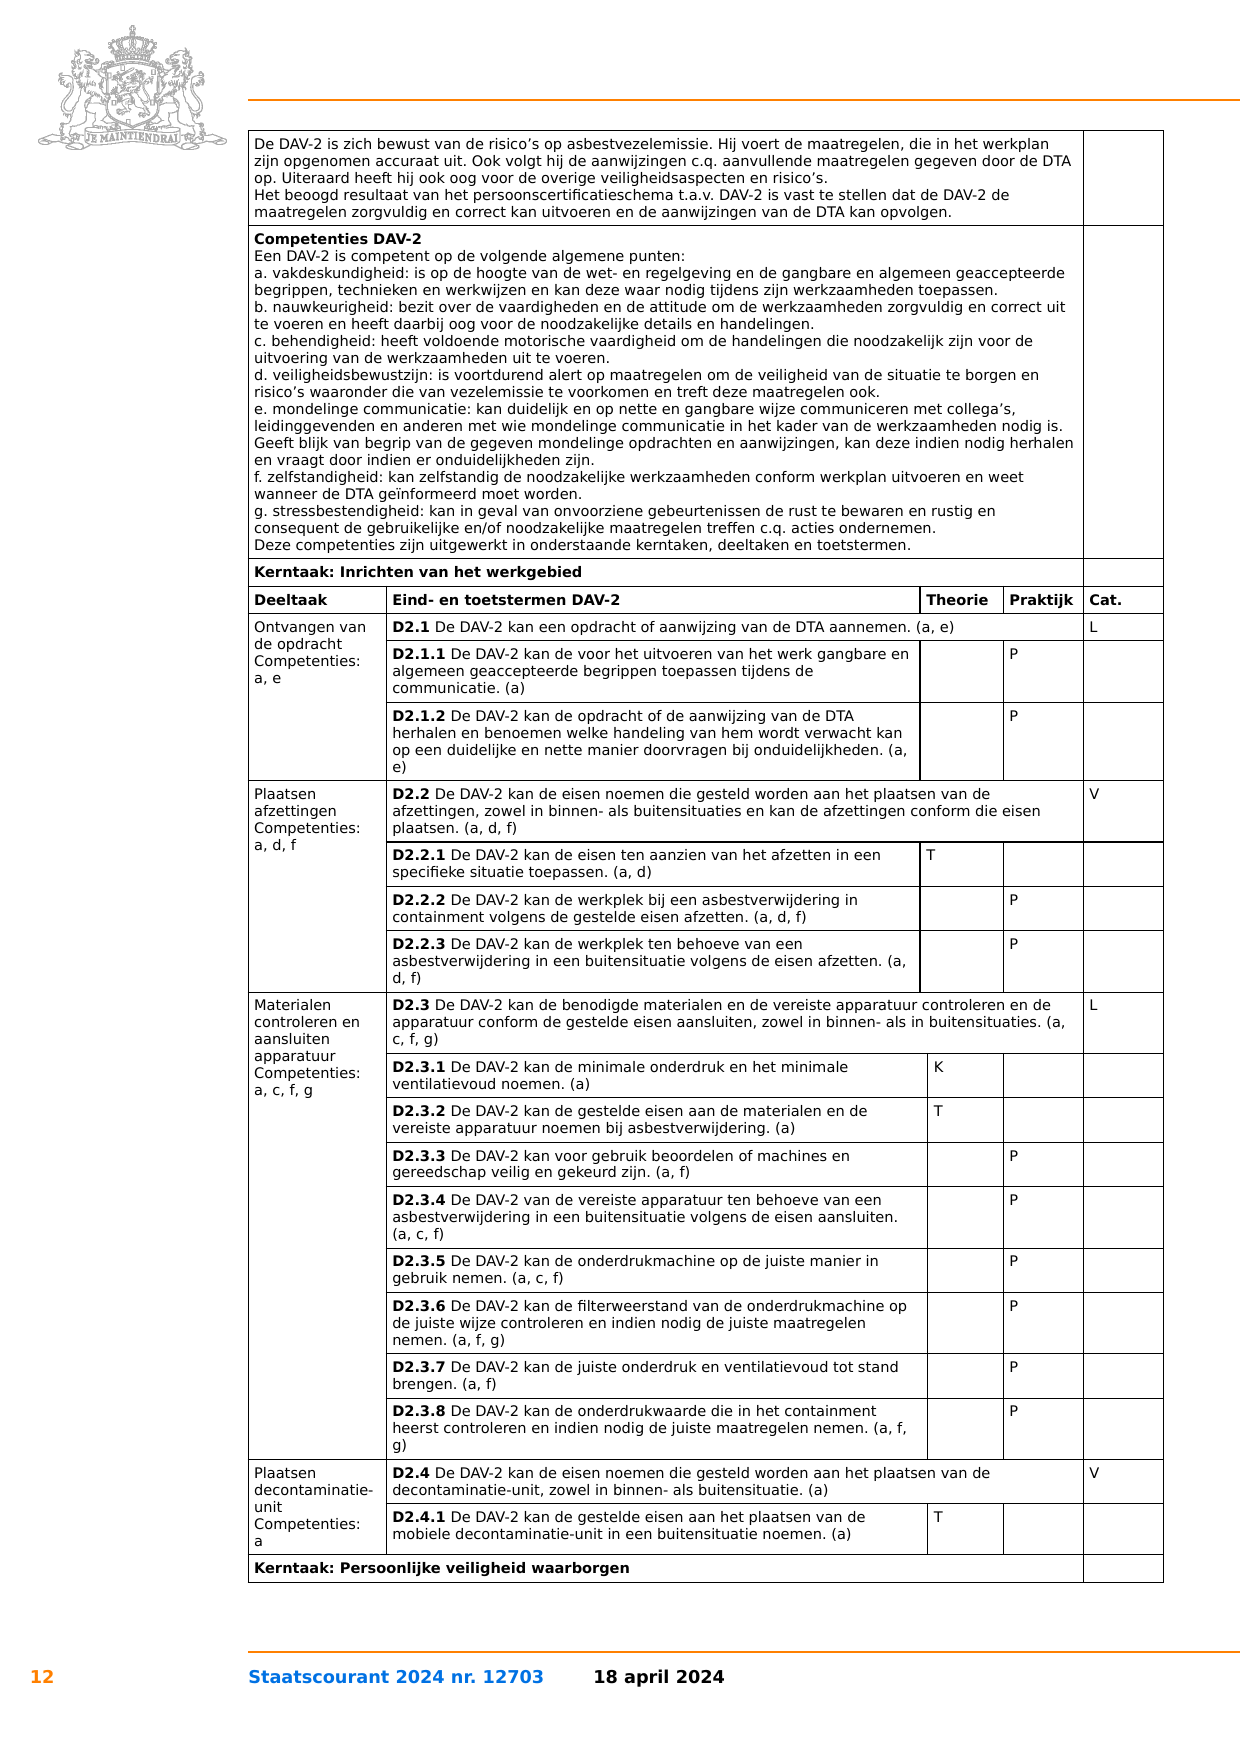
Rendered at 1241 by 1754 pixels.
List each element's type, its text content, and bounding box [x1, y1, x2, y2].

table_cell D2.3.5 De DAV-2 kan de onderdrukmachine op de juiste manier in gebruik nemen. (a, c, f) [387, 1249, 927, 1292]
table_cell L [1084, 993, 1163, 1053]
table_cell [921, 887, 1003, 930]
table_cell De DAV-2 is zich bewust van de risico’s op asbestvezelemissie. Hij voert de maatregelen, die in het werkplan zijn opgenomen accuraat uit. Ook volgt hij de aanwijzingen c.q. aanvullende maatregelen gegeven door de DTA op. Uiteraard heeft hij ook oog voor de overige veiligheidsaspecten en risico’s. Het beoogd resultaat van het persoonscertificatieschema t.a.v. DAV-2 is vast te stellen dat de DAV-2 de maatregelen zorgvuldig en correct kan uitvoeren en de aanwijzingen van de DTA kan opvolgen. [249, 131, 1083, 225]
table_cell [928, 1399, 1003, 1459]
table_cell P [1004, 931, 1083, 992]
table_cell [928, 1249, 1003, 1292]
table_cell [921, 931, 1003, 992]
table_cell [928, 1354, 1003, 1397]
table_cell [1084, 1054, 1163, 1097]
table_cell [1004, 1098, 1083, 1142]
table_cell D2.2.1 De DAV-2 kan de eisen ten aanzien van het afzetten in een specifieke situatie toepassen. (a, d) [387, 843, 919, 886]
table_cell [1084, 1098, 1163, 1142]
table_cell Eind- en toetstermen DAV-2 [387, 587, 919, 613]
table_cell P [1004, 1249, 1083, 1292]
table_cell Plaatsen decontaminatie- unit Competenties: a [249, 1460, 386, 1554]
table_cell [1004, 1504, 1083, 1554]
table_cell D2.3 De DAV-2 kan de benodigde materialen en de vereiste apparatuur controleren en de apparatuur conform de gestelde eisen aansluiten, zowel in binnen- als in buitensituaties. (a, c, f, g) [387, 993, 1083, 1053]
table_cell T [921, 843, 1003, 886]
table_cell Kerntaak: Persoonlijke veiligheid waarborgen [249, 1555, 1083, 1582]
table_cell [1084, 1187, 1163, 1247]
table_cell D2.4 De DAV-2 kan de eisen noemen die gesteld worden aan het plaatsen van de decontaminatie-unit, zowel in binnen- als buitensituatie. (a) [387, 1460, 1083, 1503]
table_cell [1084, 226, 1163, 558]
table_cell D2.2.2 De DAV-2 kan de werkplek bij een asbestverwijdering in containment volgens de gestelde eisen afzetten. (a, d, f) [387, 887, 919, 930]
table_cell Ontvangen van de opdracht Competenties: a, e [249, 614, 386, 780]
table_cell [1084, 1354, 1163, 1397]
table_cell D2.3.2 De DAV-2 kan de gestelde eisen aan de materialen en de vereiste apparatuur noemen bij asbestverwijdering. (a) [387, 1098, 927, 1142]
table_cell [928, 1187, 1003, 1247]
picture [38, 25, 227, 150]
table_cell Theorie [921, 587, 1003, 613]
table_cell [1084, 1555, 1163, 1582]
table_cell D2.3.3 De DAV-2 kan voor gebruik beoordelen of machines en gereedschap veilig en gekeurd zijn. (a, f) [387, 1143, 927, 1186]
table_cell Materialen controleren en aansluiten apparatuur Competenties: a, c, f, g [249, 993, 386, 1459]
table_cell [1084, 1143, 1163, 1186]
table_cell L [1084, 614, 1163, 640]
table_cell Kerntaak: Inrichten van het werkgebied [249, 559, 1083, 586]
table_cell T [928, 1504, 1003, 1554]
table_cell D2.1.1 De DAV-2 kan de voor het uitvoeren van het werk gangbare en algemeen geaccepteerde begrippen toepassen tijdens de communicatie. (a) [387, 641, 919, 702]
table_cell D2.3.8 De DAV-2 kan de onderdrukwaarde die in het containment heerst controleren en indien nodig de juiste maatregelen nemen. (a, f, g) [387, 1399, 927, 1459]
table_cell [921, 641, 1003, 702]
table_cell Deeltaak [249, 587, 386, 613]
table_cell Plaatsen afzettingen Competenties: a, d, f [249, 781, 386, 992]
table_cell [1084, 1293, 1163, 1353]
table_cell P [1004, 1143, 1083, 1186]
table_cell Praktijk [1004, 587, 1083, 613]
table_cell [1084, 703, 1163, 780]
table_cell D2.2 De DAV-2 kan de eisen noemen die gesteld worden aan het plaatsen van de afzettingen, zowel in binnen- als buitensituaties en kan de afzettingen conform die eisen plaatsen. (a, d, f) [387, 781, 1083, 841]
table_cell D2.3.1 De DAV-2 kan de minimale onderdruk en het minimale ventilatievoud noemen. (a) [387, 1054, 927, 1097]
table_cell [1084, 1249, 1163, 1292]
table_cell [928, 1143, 1003, 1186]
table_cell P [1004, 641, 1083, 702]
table_cell [1084, 843, 1163, 886]
table_cell D2.2.3 De DAV-2 kan de werkplek ten behoeve van een asbestverwijdering in een buitensituatie volgens de eisen afzetten. (a, d, f) [387, 931, 919, 992]
table_cell D2.3.4 De DAV-2 van de vereiste apparatuur ten behoeve van een asbestverwijdering in een buitensituatie volgens de eisen aansluiten. (a, c, f) [387, 1187, 927, 1247]
table_cell P [1004, 703, 1083, 780]
table_cell K [928, 1054, 1003, 1097]
table_cell [1084, 887, 1163, 930]
table_cell Cat. [1084, 587, 1163, 613]
table_cell Competenties DAV-2 Een DAV-2 is competent op de volgende algemene punten: a. vakdeskundigheid: is op de hoogte van de wet- en regelgeving en de gangbare en algemeen geaccepteerde begrippen, technieken en werkwijzen en kan deze waar nodig tijdens zijn werkzaamheden toepassen. b. nauwkeurigheid: bezit over de vaardigheden en de attitude om de werkzaamheden zorgvuldig en correct uit te voeren en heeft daarbij oog voor de noodzakelijke details en handelingen. c. behendigheid: heeft voldoende motorische vaardigheid om de handelingen die noodzakelijk zijn voor de uitvoering van de werkzaamheden uit te voeren. d. veiligheidsbewustzijn: is voortdurend alert op maatregelen om de veiligheid van de situatie te borgen en risico’s waaronder die van vezelemissie te voorkomen en treft deze maatregelen ook. e. mondelinge communicatie: kan duidelijk en op nette en gangbare wijze communiceren met collega’s, leidinggevenden en anderen met wie mondelinge communicatie in het kader van de werkzaamheden nodig is. Geeft blijk van begrip van de gegeven mondelinge opdrachten en aanwijzingen, kan deze indien nodig herhalen en vraagt door indien er onduidelijkheden zijn. f. zelfstandigheid: kan zelfstandig de noodzakelijke werkzaamheden conform werkplan uitvoeren en weet wanneer de DTA geïnformeerd moet worden. g. stressbestendigheid: kan in geval van onvoorziene gebeurtenissen de rust te bewaren en rustig en consequent de gebruikelijke en/of noodzakelijke maatregelen treffen c.q. acties ondernemen. Deze competenties zijn uitgewerkt in onderstaande kerntaken, deeltaken en toetstermen. [249, 226, 1083, 558]
table_cell [1004, 1054, 1083, 1097]
table_cell D2.4.1 De DAV-2 kan de gestelde eisen aan het plaatsen van de mobiele decontaminatie-unit in een buitensituatie noemen. (a) [387, 1504, 927, 1554]
table_cell [1084, 641, 1163, 702]
table_cell [928, 1293, 1003, 1353]
table_cell D2.1.2 De DAV-2 kan de opdracht of de aanwijzing van de DTA herhalen en benoemen welke handeling van hem wordt verwacht kan op een duidelijke en nette manier doorvragen bij onduidelijkheden. (a, e) [387, 703, 919, 780]
table_cell [921, 703, 1003, 780]
table_cell [1084, 931, 1163, 992]
table_cell P [1004, 1399, 1083, 1459]
table_cell T [928, 1098, 1003, 1142]
table_cell [1084, 1399, 1163, 1459]
table_cell D2.1 De DAV-2 kan een opdracht of aanwijzing van de DTA aannemen. (a, e) [387, 614, 1083, 640]
table_cell [1004, 843, 1083, 886]
table_cell [1084, 1504, 1163, 1554]
table_cell [1084, 559, 1163, 586]
table_cell P [1004, 1354, 1083, 1397]
table_cell V [1084, 781, 1163, 841]
table_cell D2.3.7 De DAV-2 kan de juiste onderdruk en ventilatievoud tot stand brengen. (a, f) [387, 1354, 927, 1397]
table_cell [1084, 131, 1163, 225]
table_cell D2.3.6 De DAV-2 kan de filterweerstand van de onderdrukmachine op de juiste wijze controleren en indien nodig de juiste maatregelen nemen. (a, f, g) [387, 1293, 927, 1353]
table_cell P [1004, 1293, 1083, 1353]
table_cell P [1004, 1187, 1083, 1247]
table_cell P [1004, 887, 1083, 930]
table_cell V [1084, 1460, 1163, 1503]
